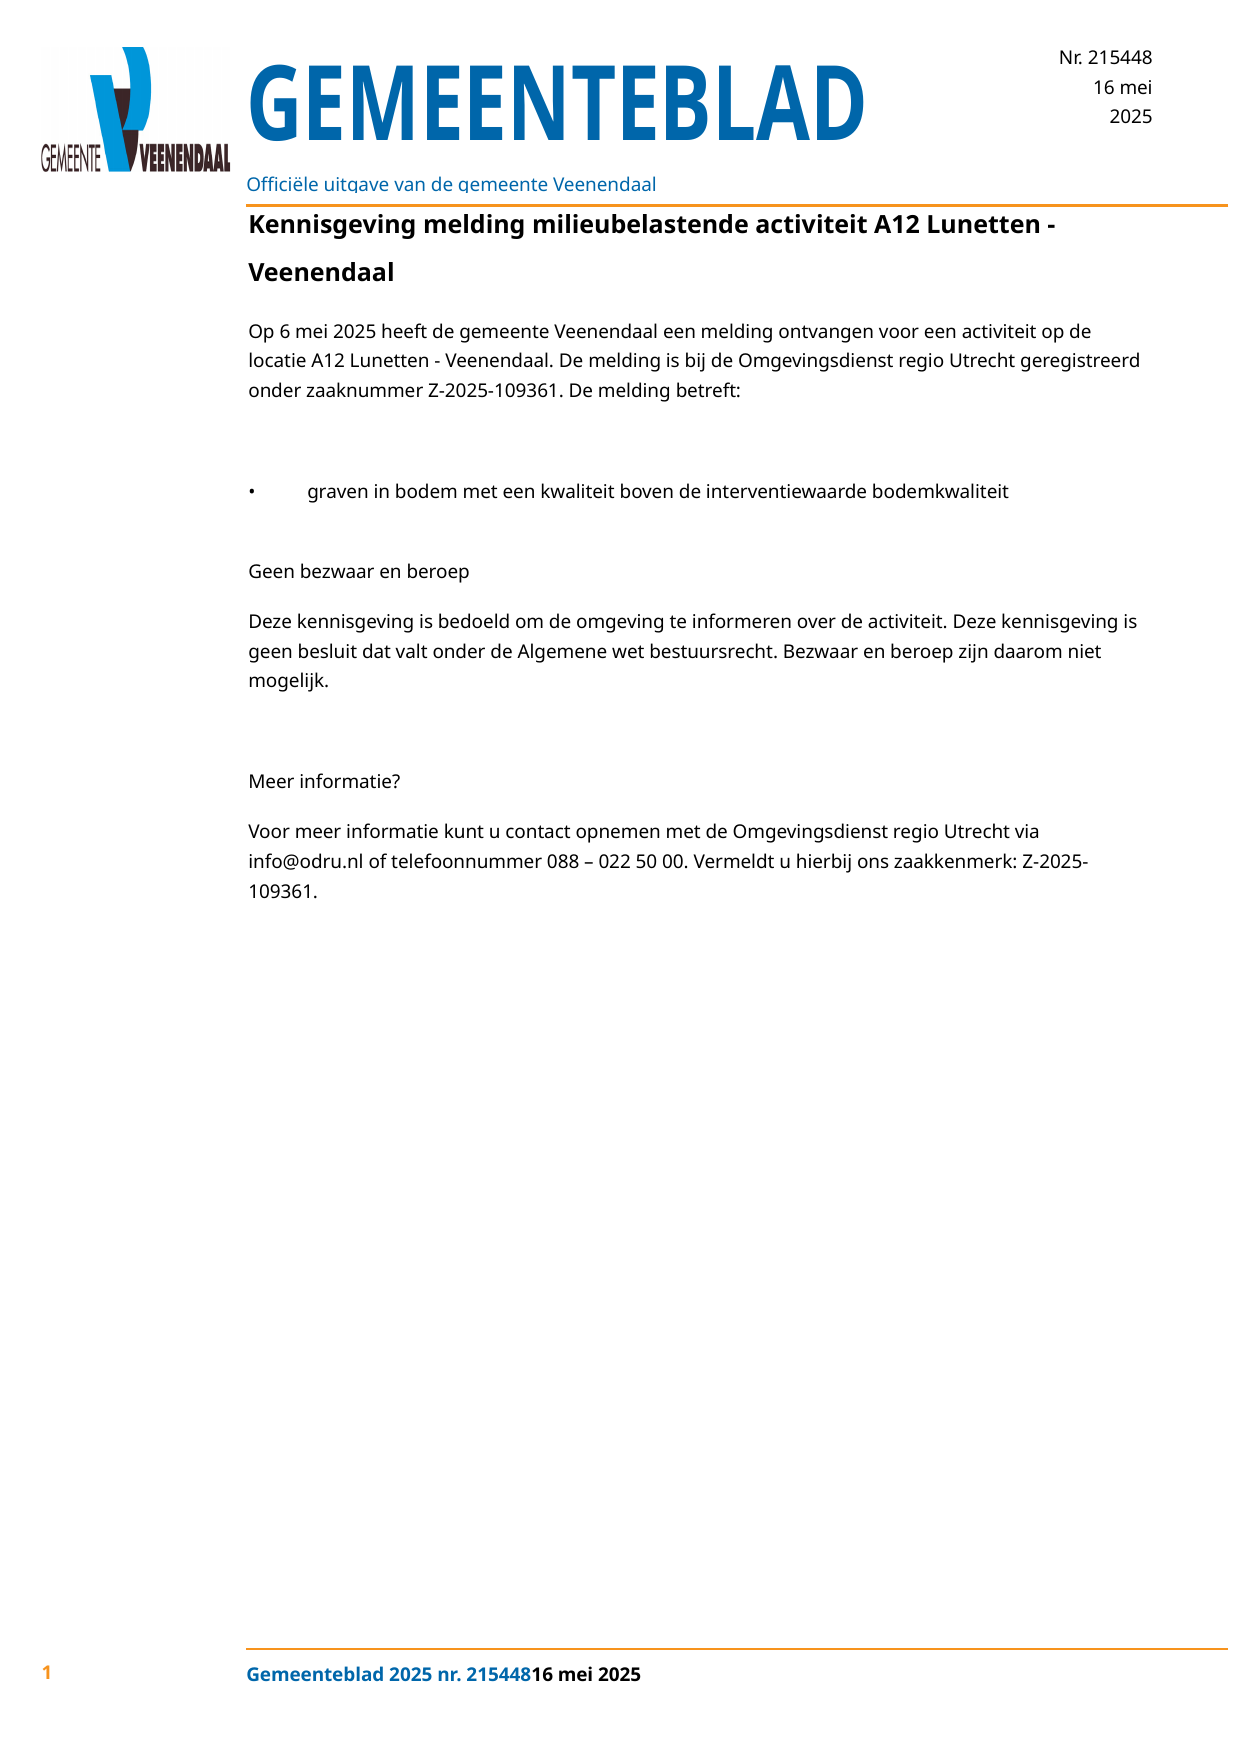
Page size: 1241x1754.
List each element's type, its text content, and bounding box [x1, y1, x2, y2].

text Geen bezwaar en beroep [248, 558, 1152, 584]
text Kennisgeving melding milieubelastende activiteit A12 Lunetten - Veenendaal [248, 207, 1152, 288]
text Deze kennisgeving is bedoeld om de omgeving te informeren over de activiteit. Deze kennisgeving is geen besluit dat valt onder de Algemene wet bestuursrecht. Bezwaar en beroep zijn daarom niet mogelijk. [248, 608, 1152, 693]
list graven in bodem met een kwaliteit boven de interventiewaarde bodemkwaliteit [248, 478, 1152, 504]
text Op 6 mei 2025 heeft de gemeente Veenendaal een melding ontvangen voor een activiteit op de locatie A12 Lunetten - Veenendaal. De melding is bij de Omgevingsdienst regio Utrecht geregistreerd onder zaaknummer Z-2025-109361. De melding betreft: [248, 318, 1152, 403]
text Voor meer informatie kunt u contact opnemen met de Omgevingsdienst regio Utrecht via info@odru.nl of telefoonnummer 088 – 022 50 00. Vermeldt u hierbij ons zaakkenmerk: Z-2025-109361. [248, 819, 1152, 904]
text Meer informatie? [248, 768, 1152, 794]
picture [123, 47, 231, 172]
picture [41, 47, 130, 172]
